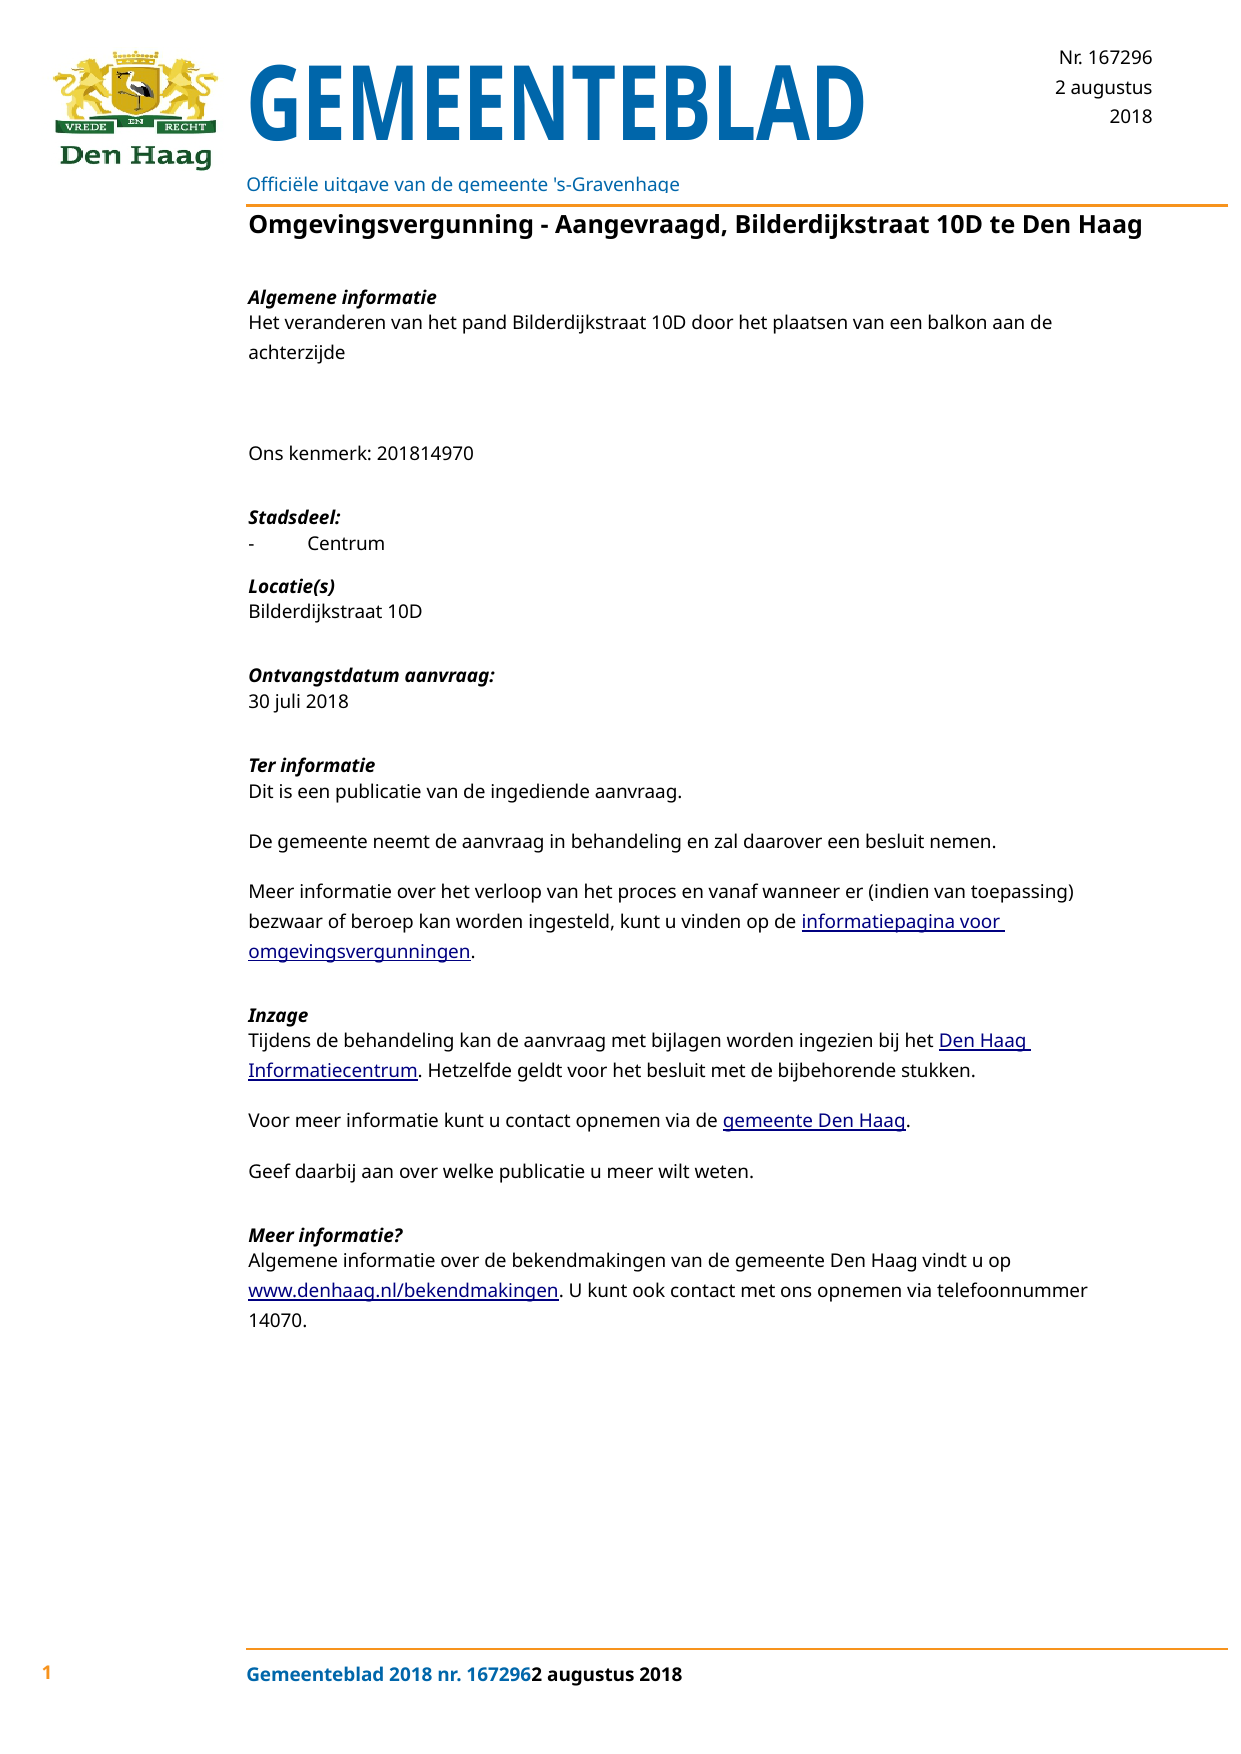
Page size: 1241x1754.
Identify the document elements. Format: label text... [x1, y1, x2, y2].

text Ter informatie [248, 752, 1152, 778]
text Meer informatie? [248, 1222, 1152, 1248]
text Stadsdeel: [248, 504, 1152, 530]
text Tijdens de behandeling kan de aanvraag met bijlagen worden ingezien bij het Den Haag Informatiecentrum. Hetzelfde geldt voor het besluit met de bijbehorende stukken. [248, 1028, 1152, 1083]
text Voor meer informatie kunt u contact opnemen via de gemeente Den Haag. [248, 1108, 1152, 1133]
text 30 juli 2018 [248, 688, 1152, 714]
text De gemeente neemt de aanvraag in behandeling en zal daarover een besluit nemen. [248, 828, 1152, 854]
text Het veranderen van het pand Bilderdijkstraat 10D door het plaatsen van een balkon aan de achterzijde [248, 309, 1152, 365]
text Locatie(s) [248, 573, 1152, 598]
list Centrum [248, 530, 1152, 555]
text Algemene informatie [248, 284, 1152, 309]
text Omgevingsvergunning - Aangevraagd, Bilderdijkstraat 10D te Den Haag [248, 207, 1152, 241]
text Ons kenmerk: 201814970 [248, 440, 1152, 466]
text Ontvangstdatum aanvraag: [248, 662, 1152, 688]
text Inzage [248, 1002, 1152, 1028]
text Dit is een publicatie van de ingediende aanvraag. [248, 778, 1152, 804]
text Bilderdijkstraat 10D [248, 598, 1152, 624]
picture [41, 47, 231, 172]
text Algemene informatie over de bekendmakingen van de gemeente Den Haag vindt u op www.denhaag.nl/bekendmakingen. U kunt ook contact met ons opnemen via telefoonnummer 14070. [248, 1248, 1152, 1333]
text Meer informatie over het verloop van het proces en vanaf wanneer er (indien van toepassing) bezwaar of beroep kan worden ingesteld, kunt u vinden op de informatiepagina voor omgevingsvergunningen. [248, 879, 1152, 964]
text Geef daarbij aan over welke publicatie u meer wilt weten. [248, 1158, 1152, 1184]
